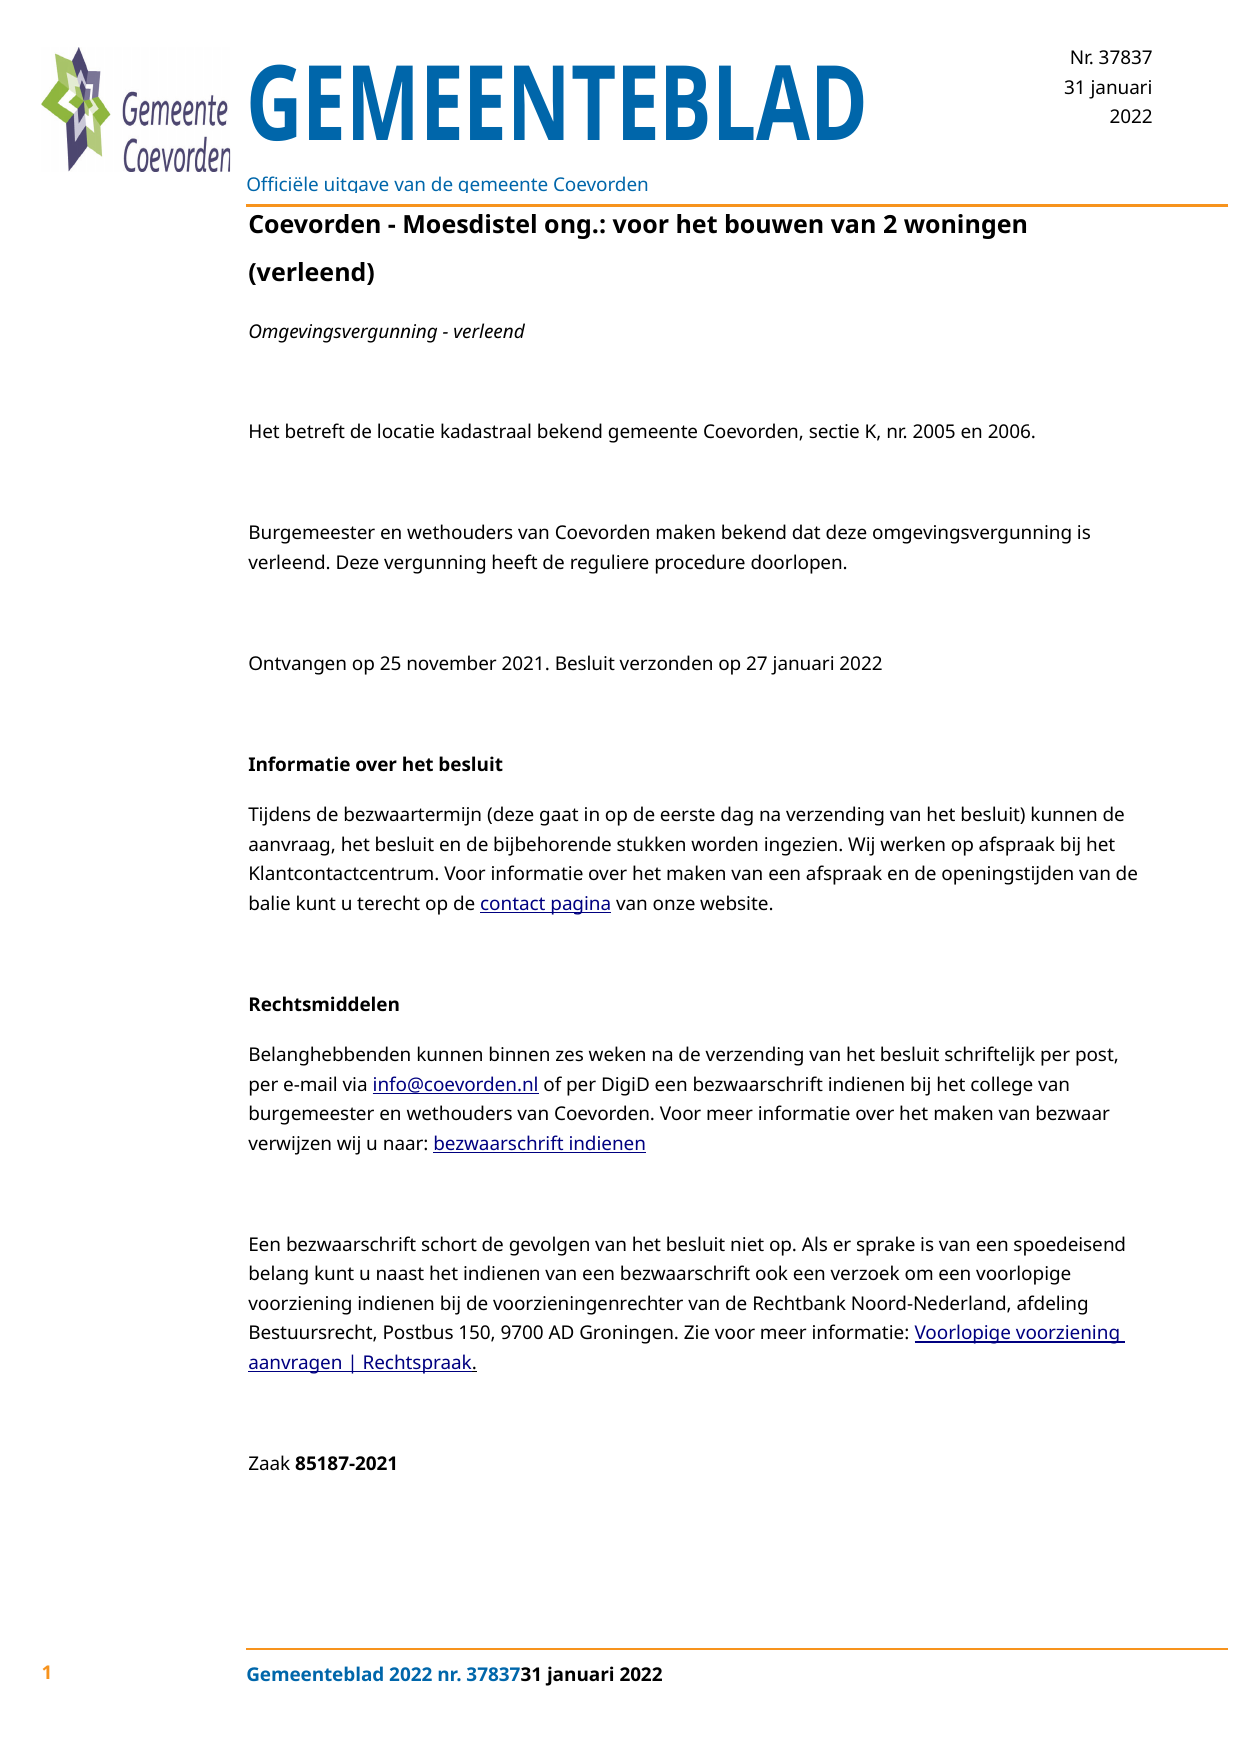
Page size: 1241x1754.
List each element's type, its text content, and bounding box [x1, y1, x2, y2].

text Informatie over het besluit [248, 751, 1152, 777]
text Een bezwaarschrift schort de gevolgen van het besluit niet op. Als er sprake is van een spoedeisend belang kunt u naast het indienen van een bezwaarschrift ook een verzoek om een voorlopige voorziening indienen bij de voorzieningenrechter van de Rechtbank Noord-Nederland, afdeling Bestuursrecht, Postbus 150, 9700 AD Groningen. Zie voor meer informatie: Voorlopige voorziening aanvragen | Rechtspraak. [248, 1231, 1152, 1375]
text Omgevingsvergunning - verleend [248, 318, 1152, 344]
text Belanghebbenden kunnen binnen zes weken na de verzending van het besluit schriftelijk per post, per e-mail via info@coevorden.nl of per DigiD een bezwaarschrift indienen bij het college van burgemeester en wethouders van Coevorden. Voor meer informatie over het maken van bezwaar verwijzen wij u naar: bezwaarschrift indienen [248, 1041, 1152, 1156]
text Het betreft de locatie kadastraal bekend gemeente Coevorden, sectie K, nr. 2005 en 2006. [248, 419, 1152, 444]
text Ontvangen op 25 november 2021. Besluit verzonden op 27 januari 2022 [248, 650, 1152, 676]
text Tijdens de bezwaartermijn (deze gaat in op de eerste dag na verzending van het besluit) kunnen de aanvraag, het besluit en de bijbehorende stukken worden ingezien. Wij werken op afspraak bij het Klantcontactcentrum. Voor informatie over het maken van een afspraak en de openingstijden van de balie kunt u terecht op de contact pagina van onze website. [248, 801, 1152, 916]
picture [41, 47, 231, 172]
text Burgemeester en wethouders van Coevorden maken bekend dat deze omgevingsvergunning is verleend. Deze vergunning heeft de reguliere procedure doorlopen. [248, 519, 1152, 575]
text Zaak 85187-2021 [248, 1450, 1152, 1476]
text Rechtsmiddelen [248, 991, 1152, 1017]
text Coevorden - Moesdistel ong.: voor het bouwen van 2 woningen (verleend) [248, 207, 1152, 288]
